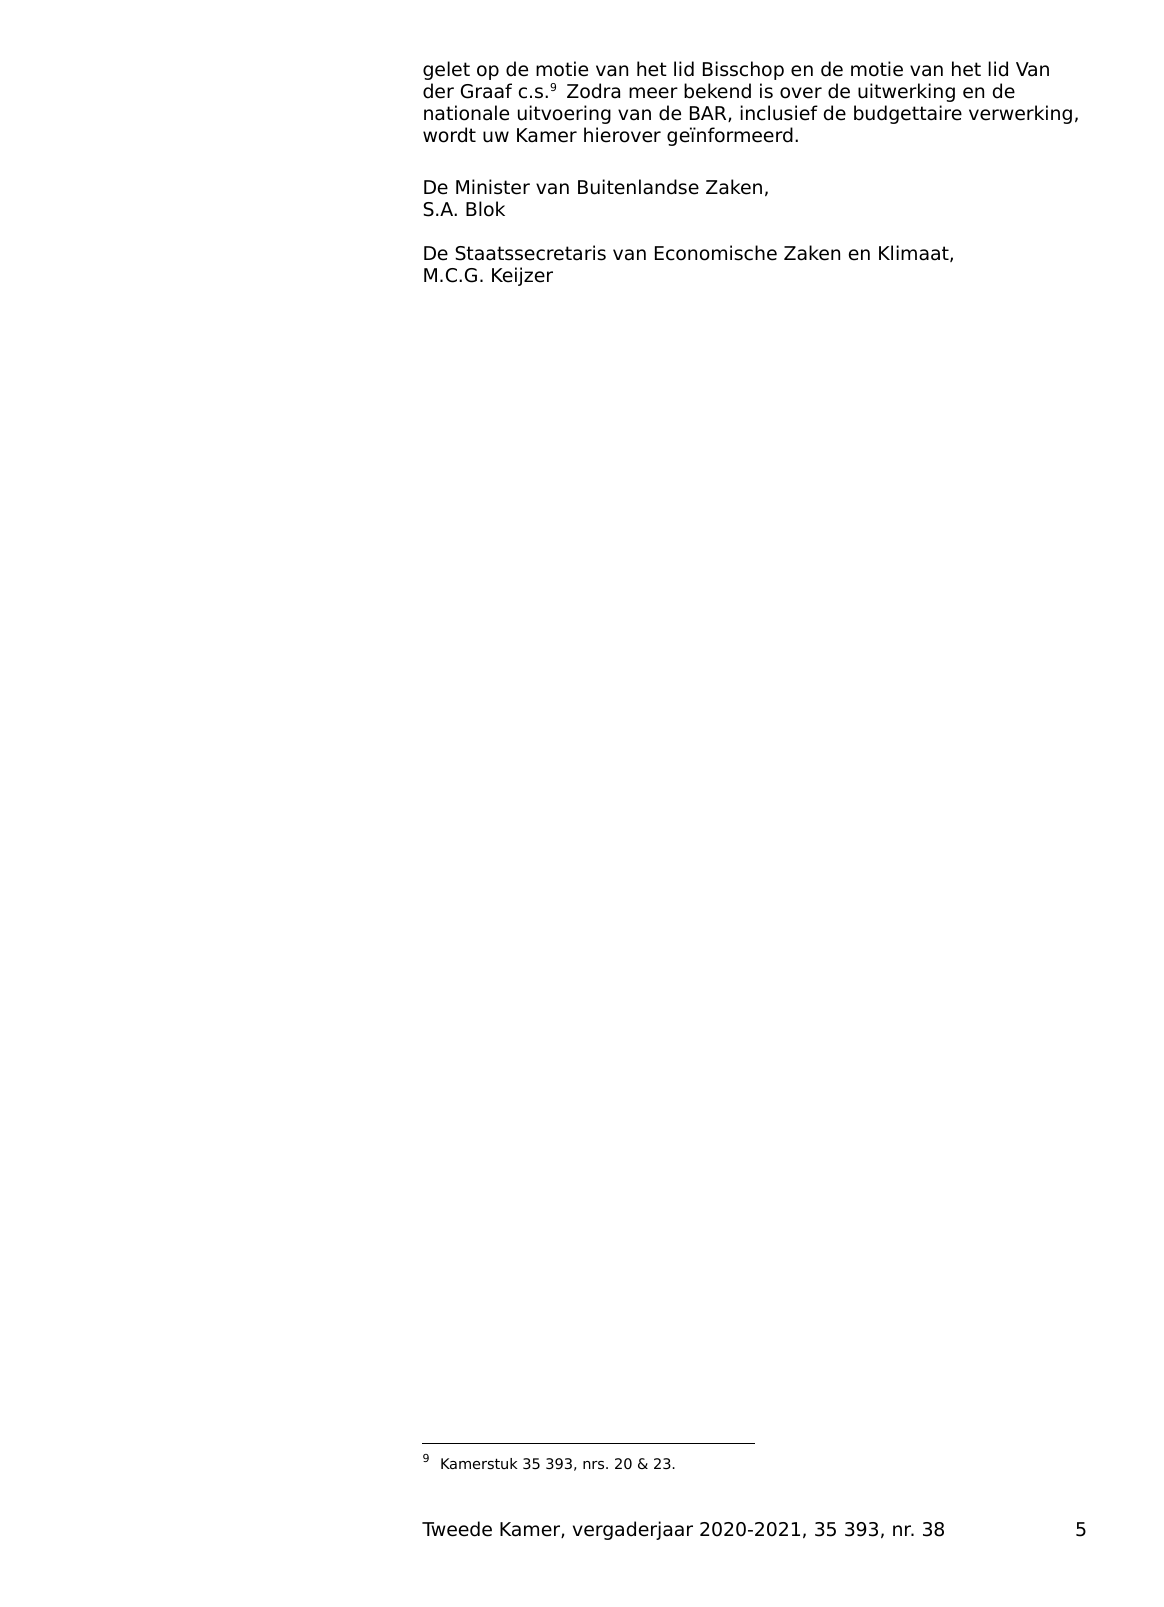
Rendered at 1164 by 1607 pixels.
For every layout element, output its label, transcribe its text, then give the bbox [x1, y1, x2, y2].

text De Minister van Buitenlandse Zaken, S.A. Blok [422, 177, 1087, 221]
text Kamerstuk 35 393, nrs. 20 & 23. [422, 1452, 1087, 1474]
text gelet op de motie van het lid Bisschop en de motie van het lid Van der Graaf c.s. Zodra meer bekend is over de uitwerking en de nationale uitvoering van de BAR, inclusief de budgettaire verwerking, wordt uw Kamer hierover geïnformeerd. [422, 59, 1087, 147]
text De Staatssecretaris van Economische Zaken en Klimaat, M.C.G. Keijzer [422, 243, 1087, 287]
